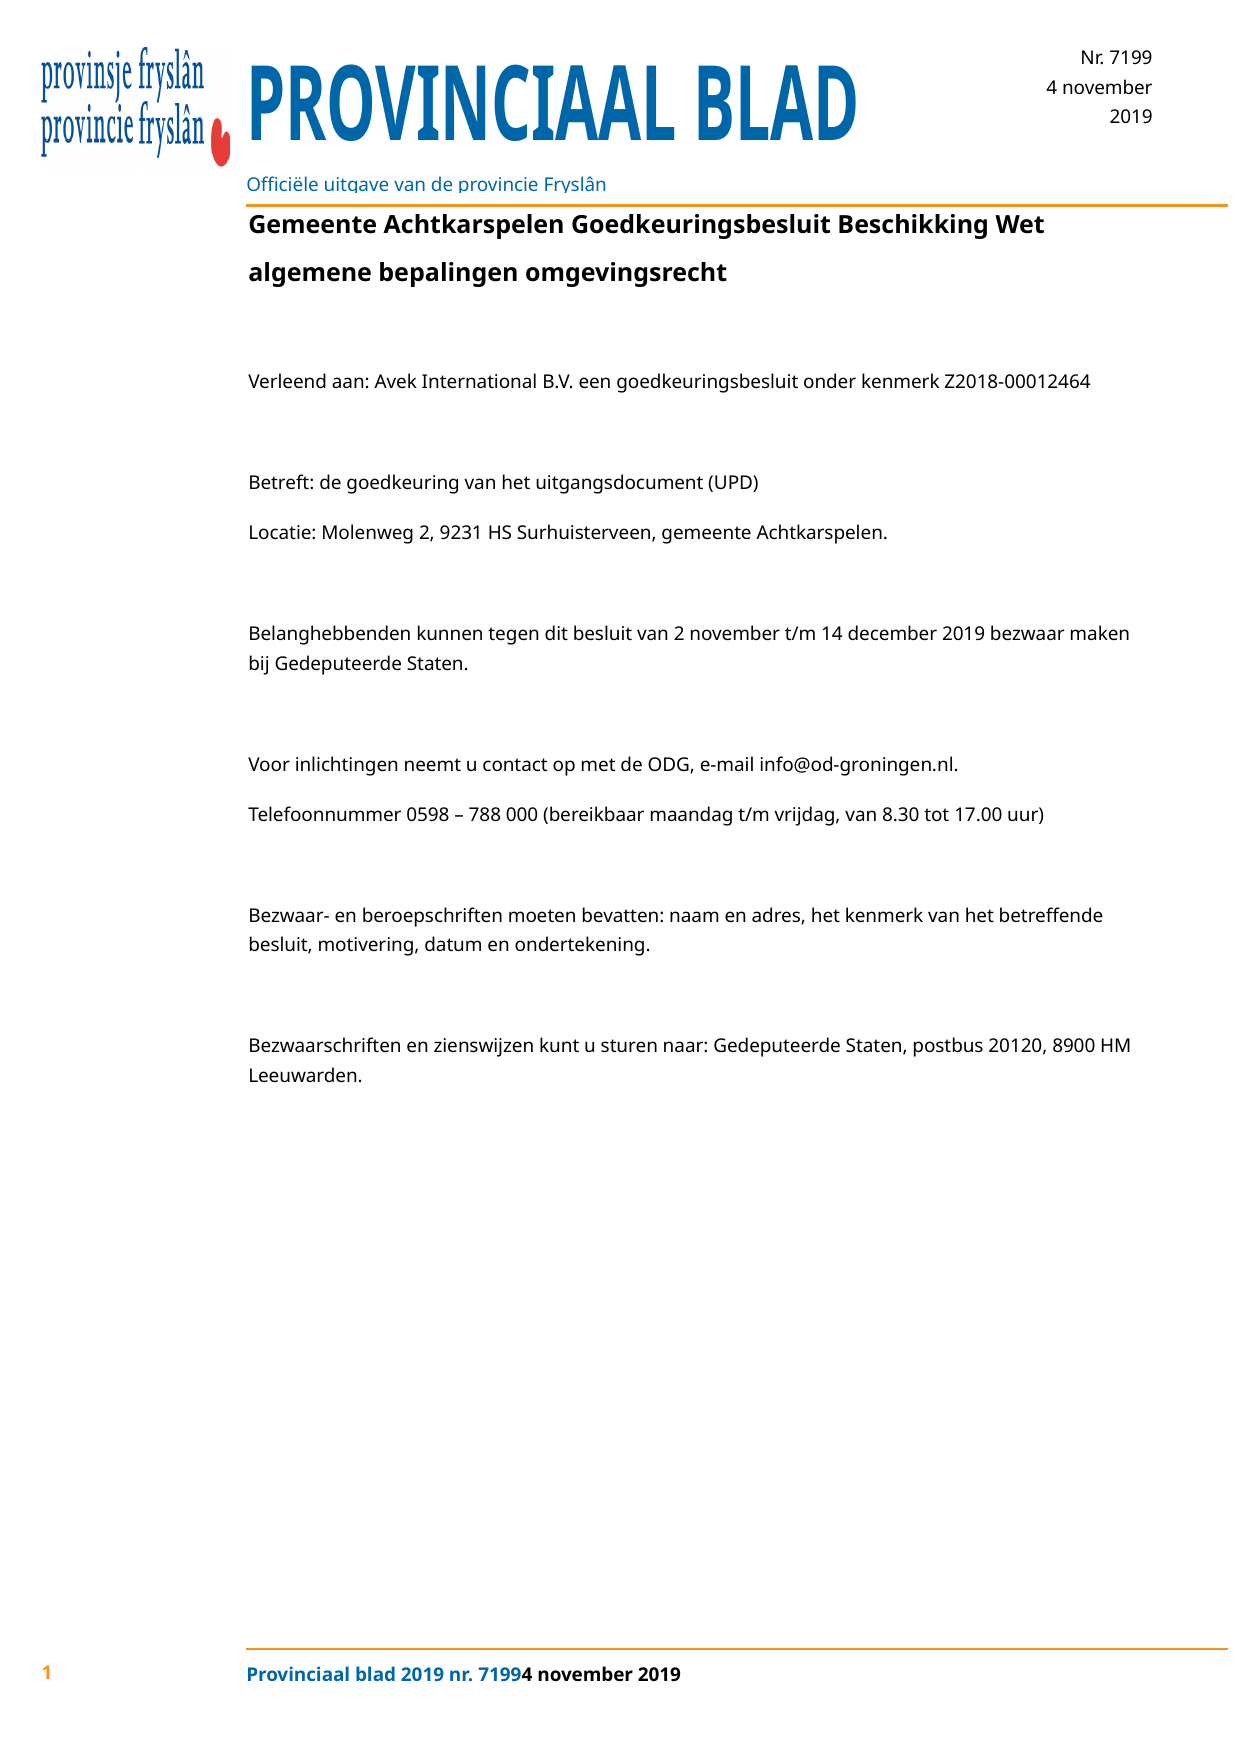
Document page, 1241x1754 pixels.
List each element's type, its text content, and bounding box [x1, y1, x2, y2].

text Belanghebbenden kunnen tegen dit besluit van 2 november t/m 14 december 2019 bezwaar maken bij Gedeputeerde Staten. [248, 620, 1152, 676]
text Voor inlichtingen neemt u contact op met de ODG, e-mail info@od-groningen.nl. [248, 751, 1152, 777]
text Bezwaarschriften en zienswijzen kunt u sturen naar: Gedeputeerde Staten, postbus 20120, 8900 HM Leeuwarden. [248, 1032, 1152, 1088]
text Verleend aan: Avek International B.V. een goedkeuringsbesluit onder kenmerk Z2018-00012464 [248, 368, 1152, 394]
text Betreft: de goedkeuring van het uitgangsdocument (UPD) [248, 469, 1152, 495]
text Telefoonnummer 0598 – 788 000 (bereikbaar maandag t/m vrijdag, van 8.30 tot 17.00 uur) [248, 801, 1152, 827]
text Gemeente Achtkarspelen Goedkeuringsbesluit Beschikking Wet algemene bepalingen omgevingsrecht [248, 207, 1152, 288]
text Locatie: Molenweg 2, 9231 HS Surhuisterveen, gemeente Achtkarspelen. [248, 519, 1152, 545]
text Bezwaar- en beroepschriften moeten bevatten: naam en adres, het kenmerk van het betreffende besluit, motivering, datum en ondertekening. [248, 902, 1152, 957]
picture [41, 47, 231, 172]
